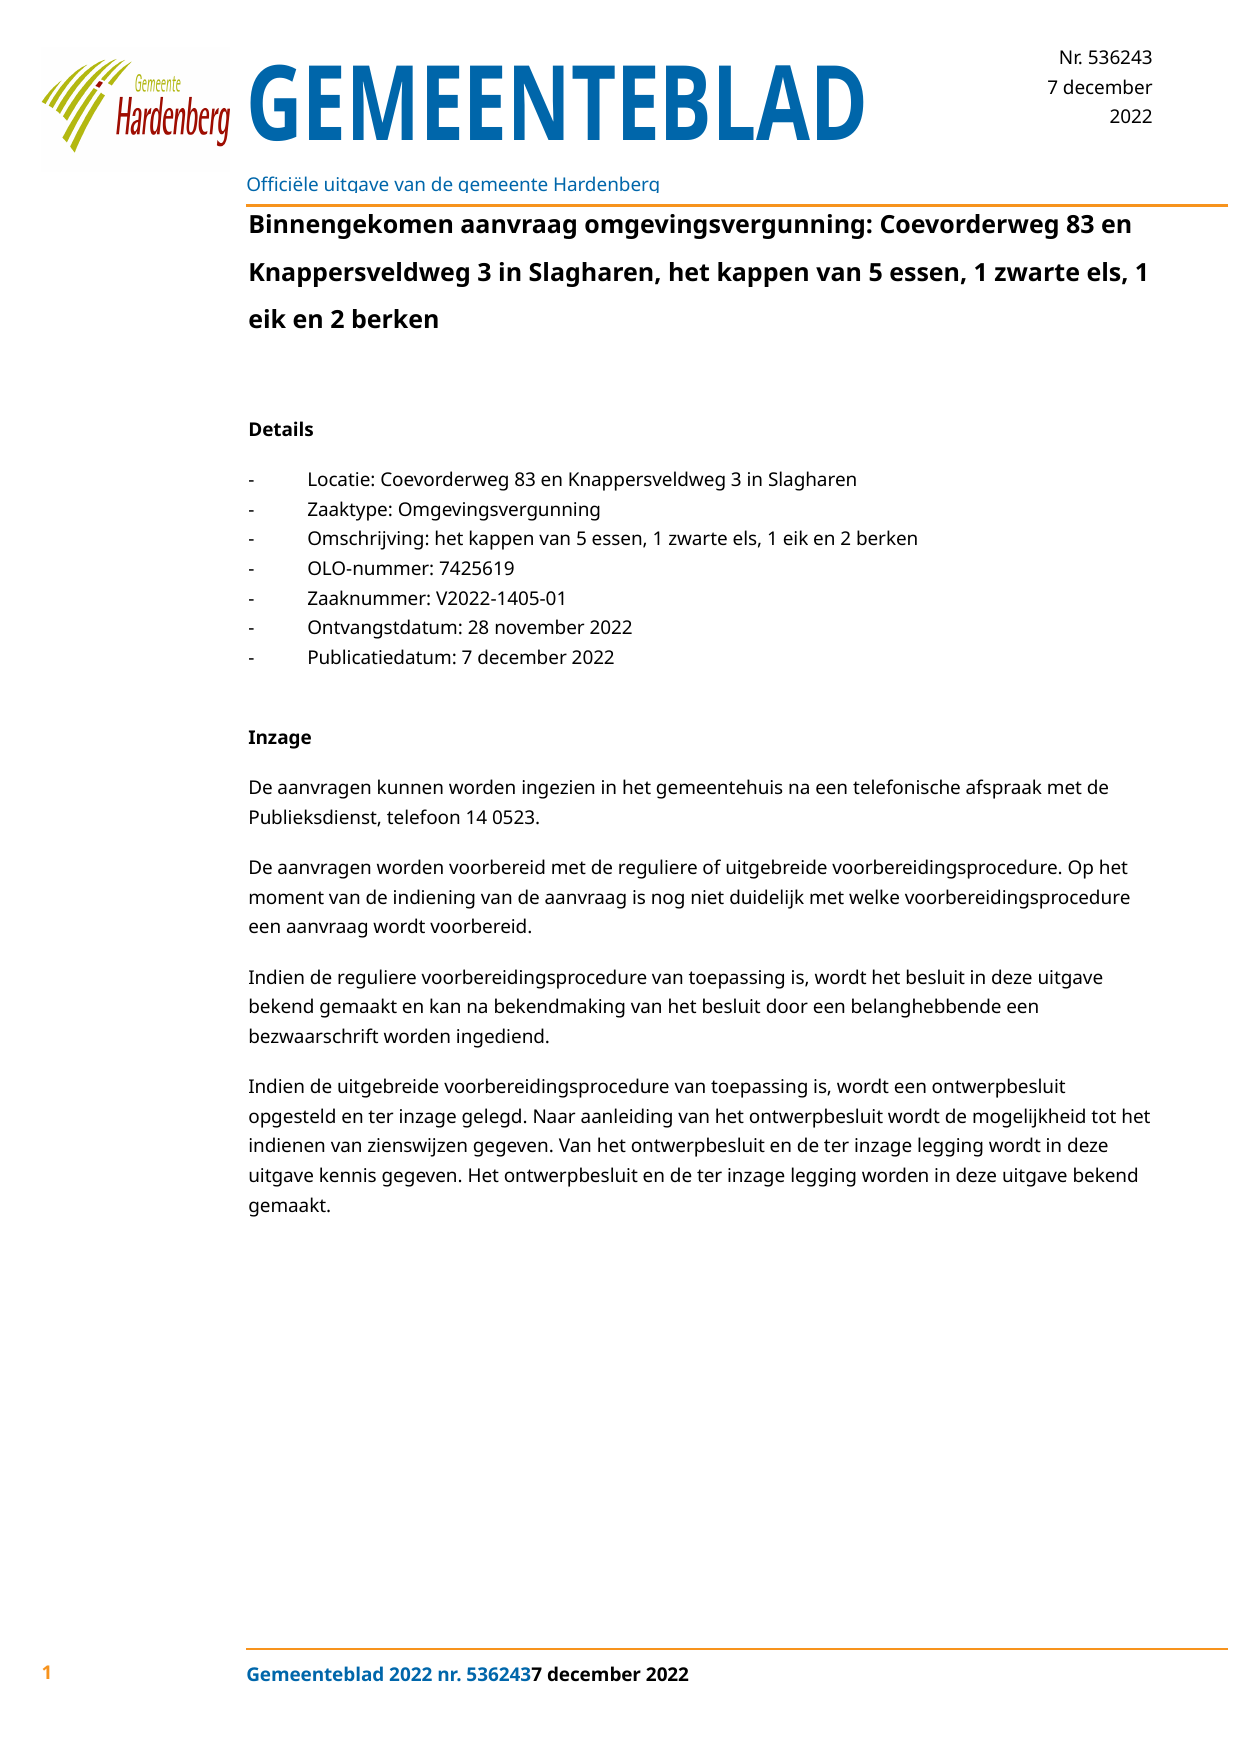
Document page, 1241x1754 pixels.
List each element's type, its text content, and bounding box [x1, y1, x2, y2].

list Omschrijving: het kappen van 5 essen, 1 zwarte els, 1 eik en 2 berken [248, 526, 1152, 551]
list Locatie: Coevorderweg 83 en Knappersveldweg 3 in Slagharen [248, 466, 1152, 492]
text Details [248, 416, 1152, 442]
picture [41, 47, 231, 172]
text Inzage [248, 724, 1152, 749]
list Zaaktype: Omgevingsvergunning [248, 496, 1152, 522]
list Publicatiedatum: 7 december 2022 [248, 644, 1152, 669]
text Indien de reguliere voorbereidingsprocedure van toepassing is, wordt het besluit in deze uitgave bekend gemaakt en kan na bekendmaking van het besluit door een belanghebbende een bezwaarschrift worden ingediend. [248, 964, 1152, 1049]
text De aanvragen kunnen worden ingezien in het gemeentehuis na een telefonische afspraak met de Publieksdienst, telefoon 14 0523. [248, 774, 1152, 829]
list OLO-nummer: 7425619 [248, 555, 1152, 581]
list Ontvangstdatum: 28 november 2022 [248, 614, 1152, 640]
text Binnengekomen aanvraag omgevingsvergunning: Coevorderweg 83 en Knappersveldweg 3 in Slagharen, het kappen van 5 essen, 1 zwarte els, 1 eik en 2 berken [248, 207, 1152, 336]
list Zaaknummer: V2022-1405-01 [248, 585, 1152, 610]
text Indien de uitgebreide voorbereidingsprocedure van toepassing is, wordt een ontwerpbesluit opgesteld en ter inzage gelegd. Naar aanleiding van het ontwerpbesluit wordt de mogelijkheid tot het indienen van zienswijzen gegeven. Van het ontwerpbesluit en de ter inzage legging wordt in deze uitgave kennis gegeven. Het ontwerpbesluit en de ter inzage legging worden in deze uitgave bekend gemaakt. [248, 1073, 1152, 1217]
text De aanvragen worden voorbereid met de reguliere of uitgebreide voorbereidingsprocedure. Op het moment van de indiening van de aanvraag is nog niet duidelijk met welke voorbereidingsprocedure een aanvraag wordt voorbereid. [248, 854, 1152, 939]
